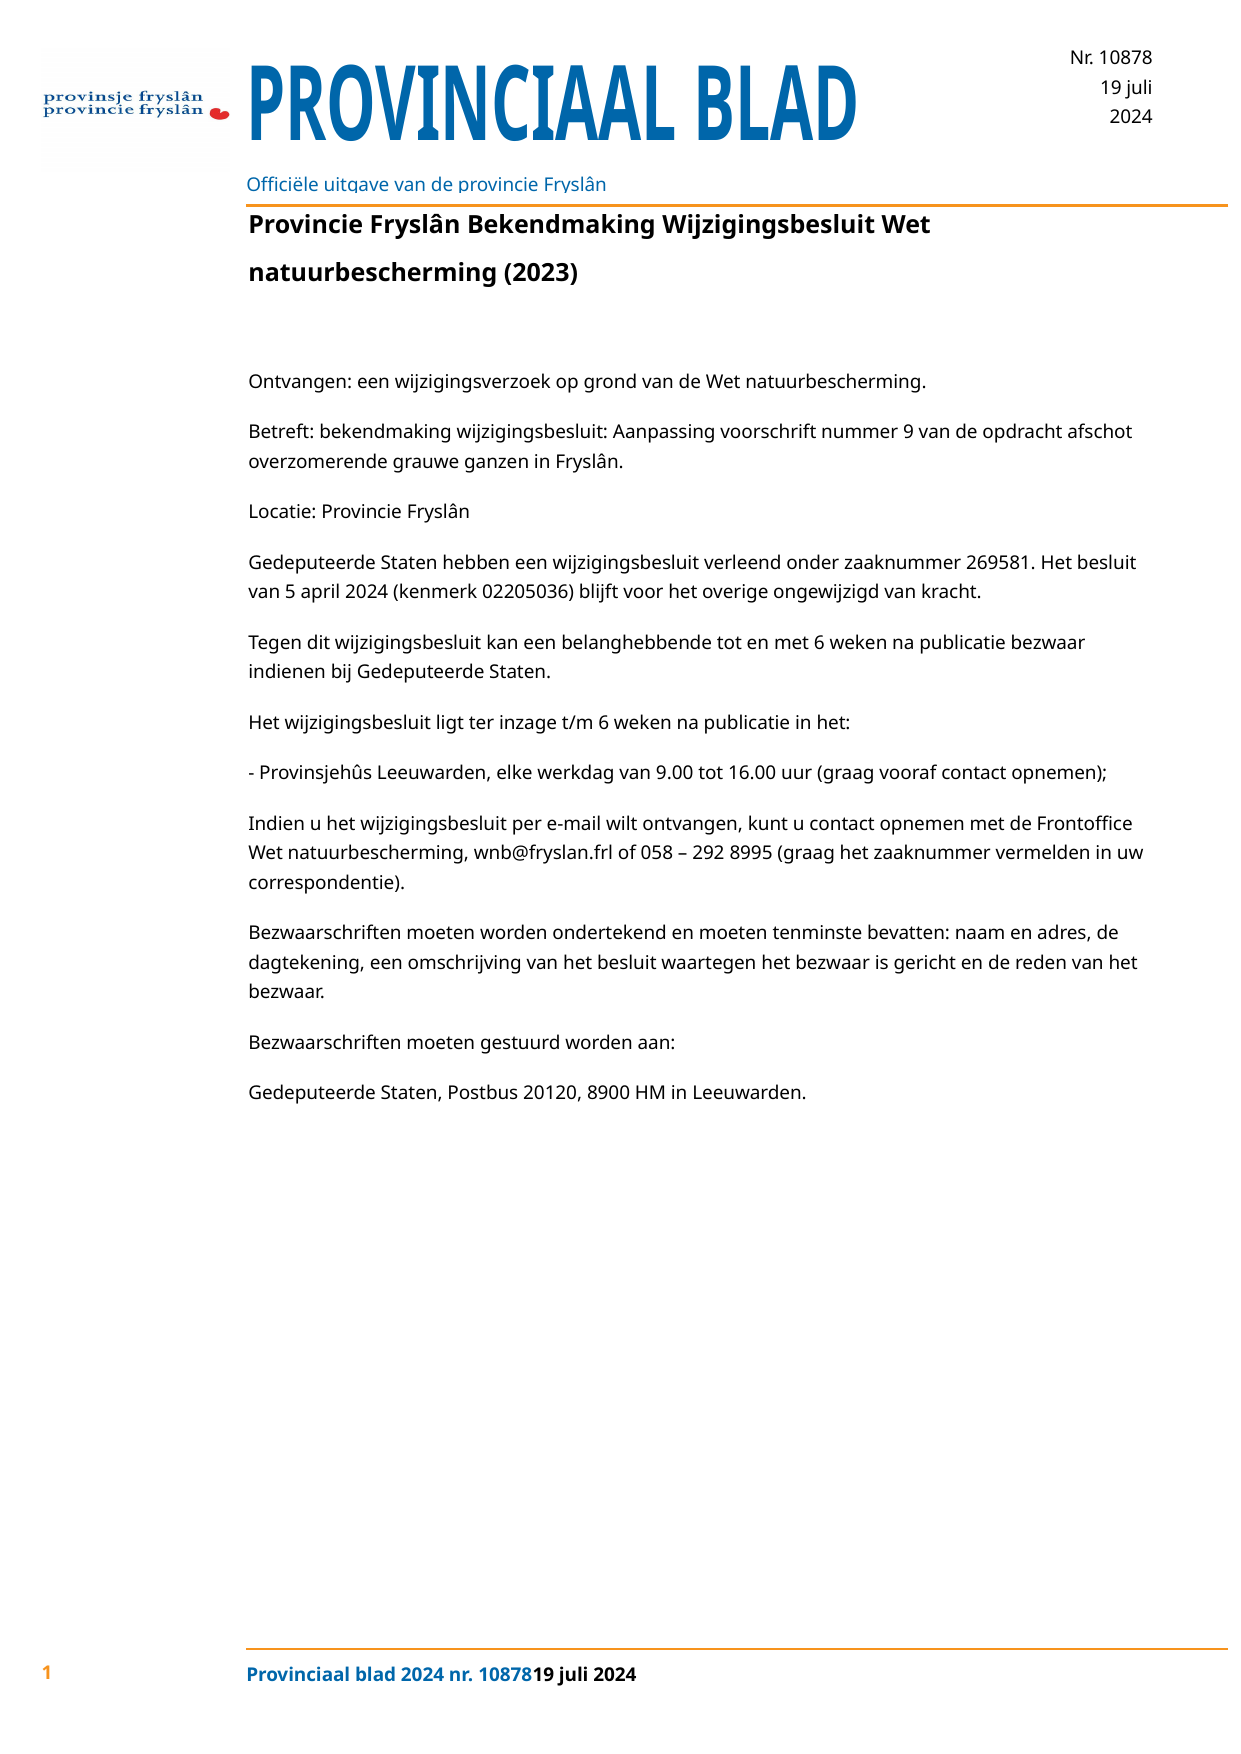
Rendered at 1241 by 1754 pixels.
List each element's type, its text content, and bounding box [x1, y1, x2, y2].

text - Provinsjehûs Leeuwarden, elke werkdag van 9.00 tot 16.00 uur (graag vooraf contact opnemen); [248, 759, 1152, 785]
text Tegen dit wijzigingsbesluit kan een belanghebbende tot en met 6 weken na publicatie bezwaar indienen bij Gedeputeerde Staten. [248, 629, 1152, 684]
text Betreft: bekendmaking wijzigingsbesluit: Aanpassing voorschrift nummer 9 van de opdracht afschot overzomerende grauwe ganzen in Fryslân. [248, 419, 1152, 474]
text Gedeputeerde Staten, Postbus 20120, 8900 HM in Leeuwarden. [248, 1079, 1152, 1105]
text Provincie Fryslân Bekendmaking Wijzigingsbesluit Wet natuurbescherming (2023) [248, 207, 1152, 288]
text Het wijzigingsbesluit ligt ter inzage t/m 6 weken na publicatie in het: [248, 709, 1152, 735]
text Bezwaarschriften moeten gestuurd worden aan: [248, 1029, 1152, 1055]
text Bezwaarschriften moeten worden ondertekend en moeten tenminste bevatten: naam en adres, de dagtekening, een omschrijving van het besluit waartegen het bezwaar is gericht en de reden van het bezwaar. [248, 919, 1152, 1004]
text Indien u het wijzigingsbesluit per e-mail wilt ontvangen, kunt u contact opnemen met de Frontoffice Wet natuurbescherming, wnb@fryslan.frl of 058 – 292 8995 (graag het zaaknummer vermelden in uw correspondentie). [248, 810, 1152, 895]
text Gedeputeerde Staten hebben een wijzigingsbesluit verleend onder zaaknummer 269581. Het besluit van 5 april 2024 (kenmerk 02205036) blijft voor het overige ongewijzigd van kracht. [248, 549, 1152, 604]
text Locatie: Provincie Fryslân [248, 499, 1152, 524]
text Ontvangen: een wijzigingsverzoek op grond van de Wet natuurbescherming. [248, 368, 1152, 394]
picture [41, 47, 231, 172]
